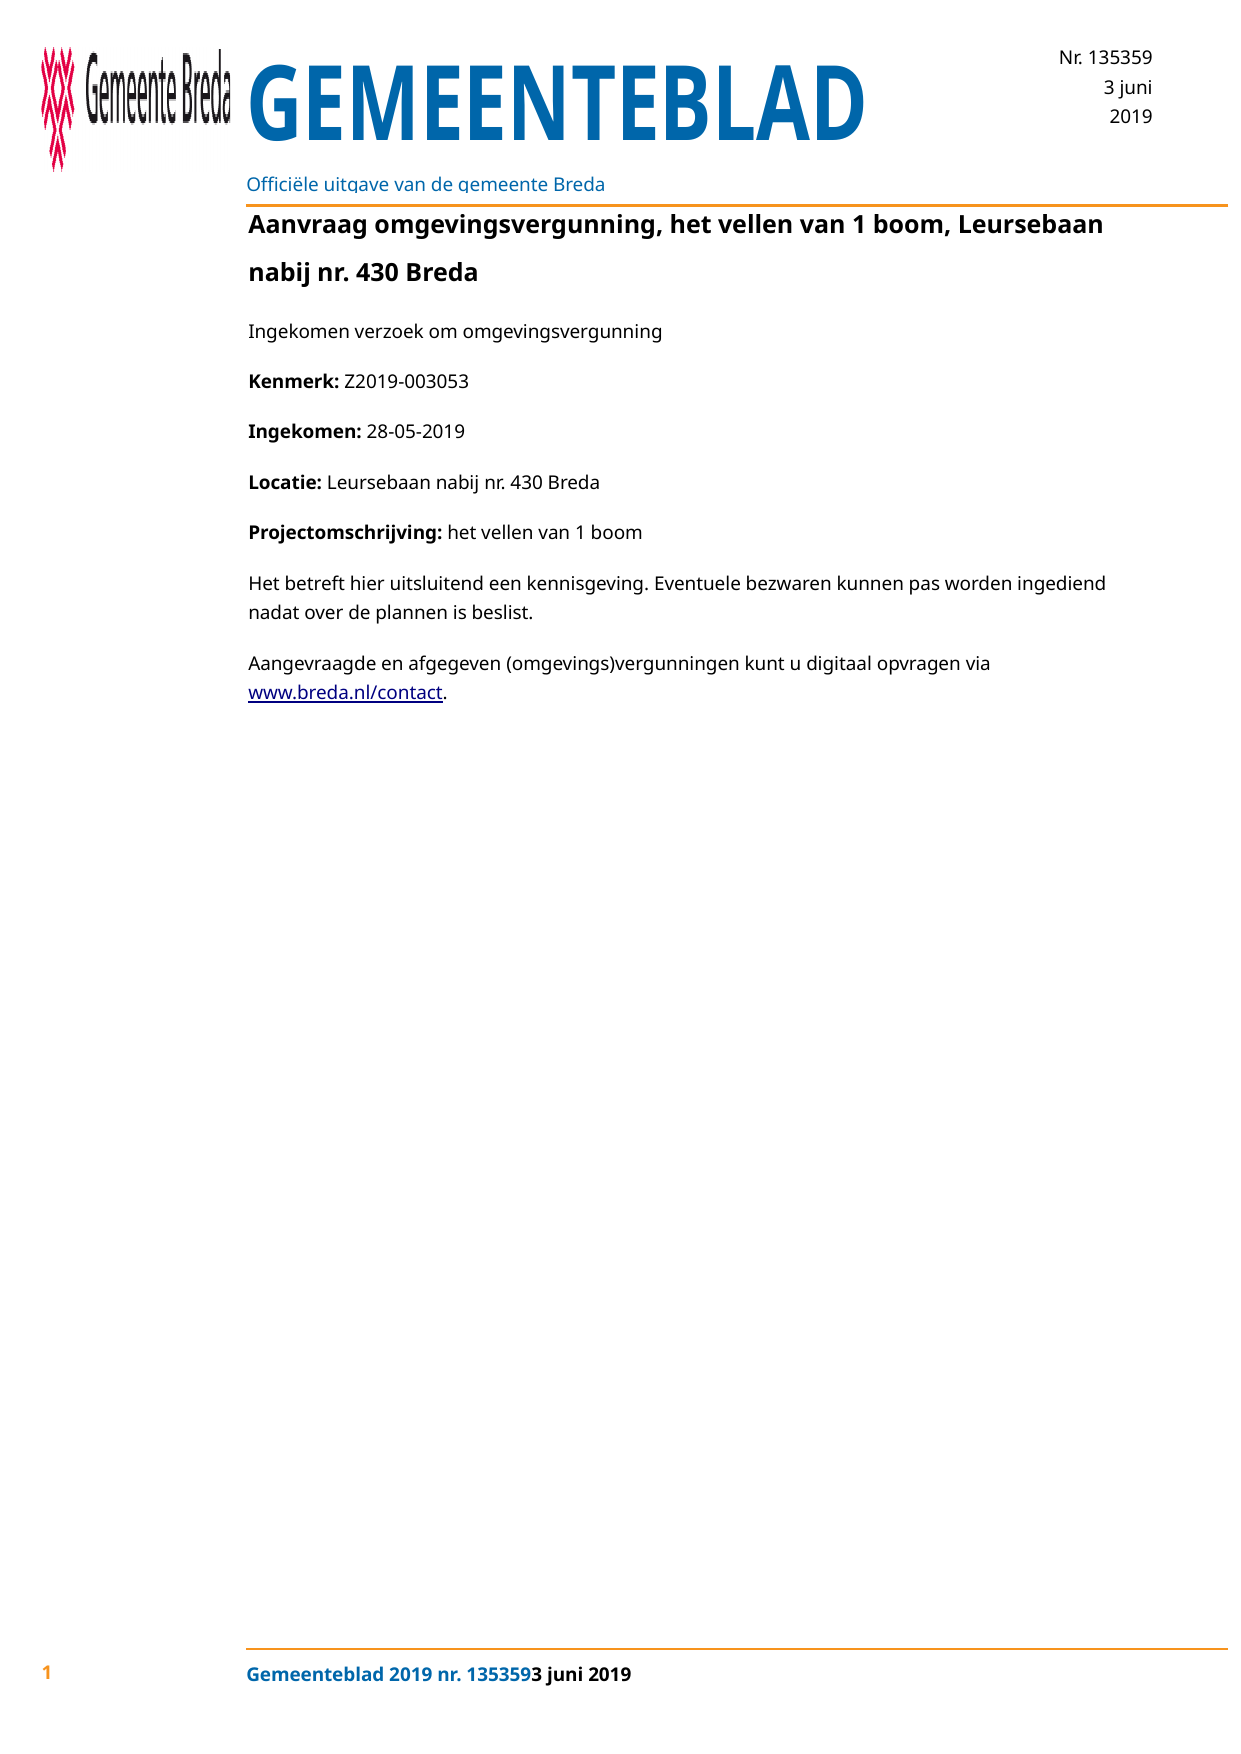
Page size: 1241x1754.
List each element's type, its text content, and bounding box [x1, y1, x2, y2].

text Projectomschrijving: het vellen van 1 boom [248, 519, 1152, 545]
text Ingekomen verzoek om omgevingsvergunning [248, 318, 1152, 344]
text Kenmerk: Z2019-003053 [248, 368, 1152, 394]
text Aangevraagde en afgegeven (omgevings)vergunningen kunt u digitaal opvragen via www.breda.nl/contact. [248, 650, 1152, 705]
text Het betreft hier uitsluitend een kennisgeving. Eventuele bezwaren kunnen pas worden ingediend nadat over de plannen is beslist. [248, 570, 1152, 625]
text Aanvraag omgevingsvergunning, het vellen van 1 boom, Leursebaan nabij nr. 430 Breda [248, 207, 1152, 288]
text Ingekomen: 28-05-2019 [248, 419, 1152, 444]
picture [41, 47, 231, 172]
text Locatie: Leursebaan nabij nr. 430 Breda [248, 469, 1152, 495]
